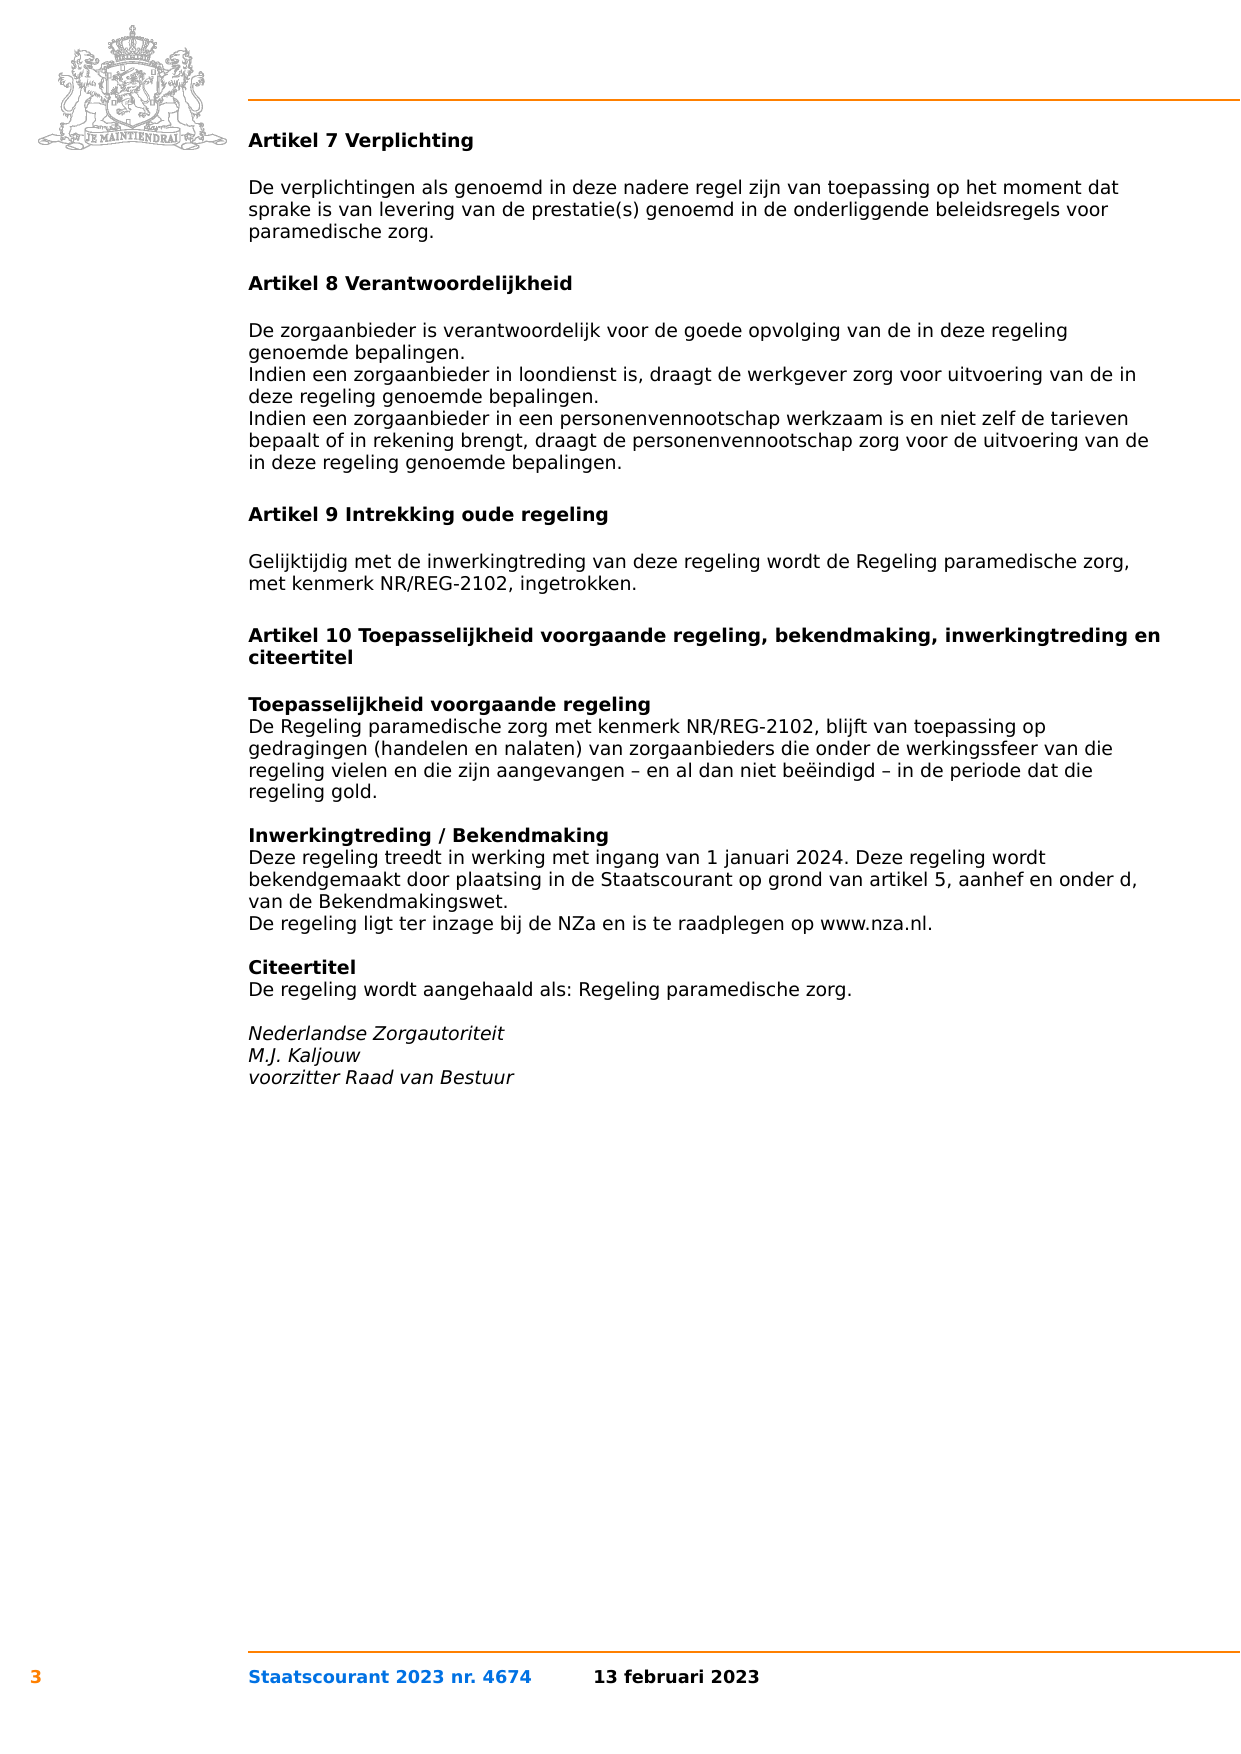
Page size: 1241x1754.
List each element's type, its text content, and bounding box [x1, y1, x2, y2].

text Gelijktijdig met de inwerkingtreding van deze regeling wordt de Regeling paramedische zorg, met kenmerk NR/REG-2102, ingetrokken. [248, 551, 1163, 594]
text De Regeling paramedische zorg met kenmerk NR/REG-2102, blijft van toepassing op gedragingen (handelen en nalaten) van zorgaanbieders die onder de werkingssfeer van die regeling vielen en die zijn aangevangen – en al dan niet beëindigd – in de periode dat die regeling gold. [248, 716, 1163, 803]
subtitle Citeertitel [248, 957, 1163, 979]
text De zorgaanbieder is verantwoordelijk voor de goede opvolging van de in deze regeling genoemde bepalingen. [248, 320, 1163, 364]
text Indien een zorgaanbieder in loondienst is, draagt de werkgever zorg voor uitvoering van de in deze regeling genoemde bepalingen. [248, 364, 1163, 408]
subtitle Toepasselijkheid voorgaande regeling [248, 693, 1163, 716]
subtitle Inwerkingtreding / Bekendmaking [248, 825, 1163, 847]
text Nederlandse Zorgautoriteit M.J. Kaljouw voorzitter Raad van Bestuur [248, 1023, 1163, 1089]
subtitle Artikel 10 Toepasselijkheid voorgaande regeling, bekendmaking, inwerkingtreding en citeertitel [248, 624, 1163, 668]
subtitle Artikel 8 Verantwoordelijkheid [248, 273, 1163, 295]
text De regeling wordt aangehaald als: Regeling paramedische zorg. [248, 979, 1163, 1001]
text De regeling ligt ter inzage bij de NZa en is te raadplegen op www.nza.nl. [248, 913, 1163, 935]
text De verplichtingen als genoemd in deze nadere regel zijn van toepassing op het moment dat sprake is van levering van de prestatie(s) genoemd in de onderliggende beleidsregels voor paramedische zorg. [248, 177, 1163, 243]
subtitle Artikel 9 Intrekking oude regeling [248, 504, 1163, 526]
text Indien een zorgaanbieder in een personenvennootschap werkzaam is en niet zelf de tarieven bepaalt of in rekening brengt, draagt de personenvennootschap zorg voor de uitvoering van de in deze regeling genoemde bepalingen. [248, 408, 1163, 474]
text Deze regeling treedt in werking met ingang van 1 januari 2024. Deze regeling wordt bekendgemaakt door plaatsing in de Staatscourant op grond van artikel 5, aanhef en onder d, van de Bekendmakingswet. [248, 847, 1163, 913]
picture [38, 25, 227, 150]
subtitle Artikel 7 Verplichting [248, 130, 1163, 152]
